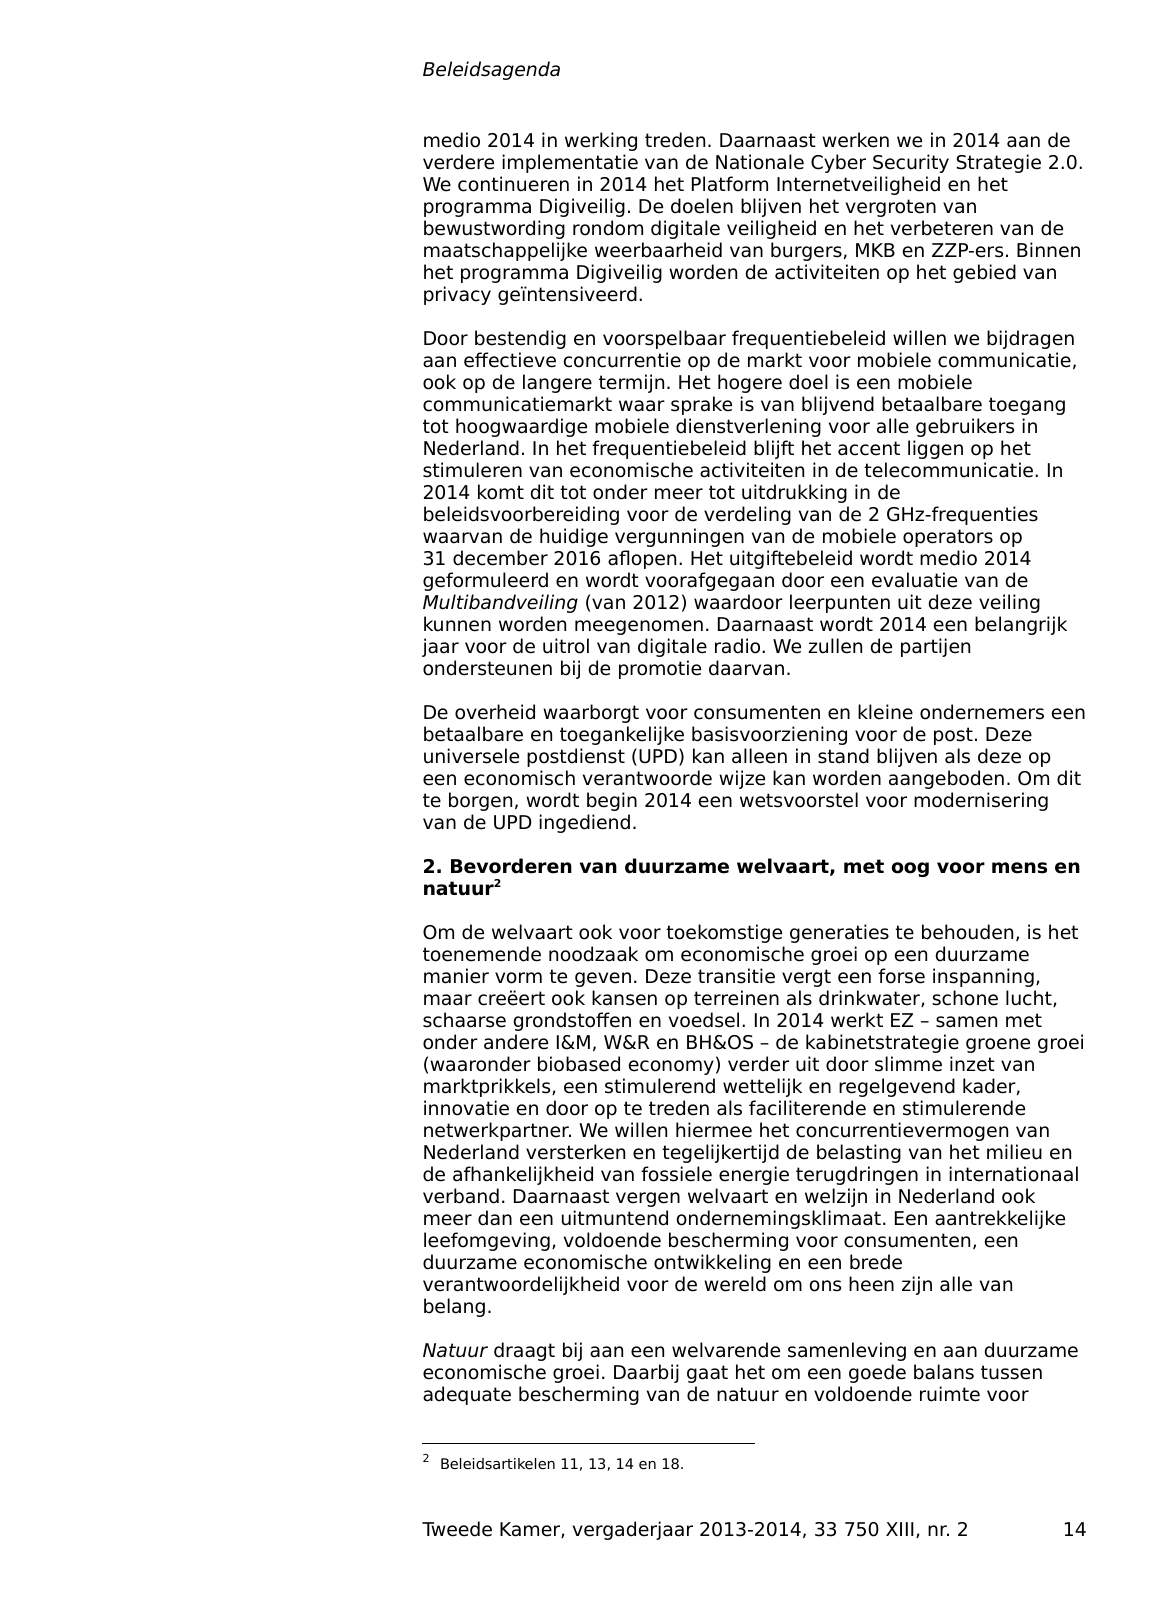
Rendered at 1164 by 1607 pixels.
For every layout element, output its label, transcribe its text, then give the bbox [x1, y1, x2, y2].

text Om de welvaart ook voor toekomstige generaties te behouden, is het toenemende noodzaak om economische groei op een duurzame manier vorm te geven. Deze transitie vergt een forse inspanning, maar creëert ook kansen op terreinen als drinkwater, schone lucht, schaarse grondstoffen en voedsel. In 2014 werkt EZ – samen met onder andere I&M, W&R en BH&OS – de kabinetstrategie groene groei (waaronder biobased economy) verder uit door slimme inzet van marktprikkels, een stimulerend wettelijk en regelgevend kader, innovatie en door op te treden als faciliterende en stimulerende netwerkpartner. We willen hiermee het concurrentievermogen van Nederland versterken en tegelijkertijd de belasting van het milieu en de afhankelijkheid van fossiele energie terugdringen in internationaal verband. Daarnaast vergen welvaart en welzijn in Nederland ook meer dan een uitmuntend ondernemingsklimaat. Een aantrekkelijke leefomgeving, voldoende bescherming voor consumenten, een duurzame economische ontwikkeling en een brede verantwoordelijkheid voor de wereld om ons heen zijn alle van belang. [422, 922, 1087, 1318]
text medio 2014 in werking treden. Daarnaast werken we in 2014 aan de verdere implementatie van de Nationale Cyber Security Strategie 2.0. We continueren in 2014 het Platform Internetveiligheid en het programma Digiveilig. De doelen blijven het vergroten van bewustwording rondom digitale veiligheid en het verbeteren van de maatschappelijke weerbaarheid van burgers, MKB en ZZP-ers. Binnen het programma Digiveilig worden de activiteiten op het gebied van privacy geïntensiveerd. [422, 130, 1087, 306]
text Natuur draagt bij aan een welvarende samenleving en aan duurzame economische groei. Daarbij gaat het om een goede balans tussen adequate bescherming van de natuur en voldoende ruimte voor [422, 1340, 1087, 1406]
text De overheid waarborgt voor consumenten en kleine ondernemers een betaalbare en toegankelijke basisvoorziening voor de post. Deze universele postdienst (UPD) kan alleen in stand blijven als deze op een economisch verantwoorde wijze kan worden aangeboden. Om dit te borgen, wordt begin 2014 een wetsvoorstel voor modernisering van de UPD ingediend. [422, 702, 1087, 834]
subtitle 2. Bevorderen van duurzame welvaart, met oog voor mens en natuur [422, 856, 1087, 900]
text Door bestendig en voorspelbaar frequentiebeleid willen we bijdragen aan effectieve concurrentie op de markt voor mobiele communicatie, ook op de langere termijn. Het hogere doel is een mobiele communicatiemarkt waar sprake is van blijvend betaalbare toegang tot hoogwaardige mobiele dienstverlening voor alle gebruikers in Nederland. In het frequentiebeleid blijft het accent liggen op het stimuleren van economische activiteiten in de telecommunicatie. In 2014 komt dit tot onder meer tot uitdrukking in de beleidsvoorbereiding voor de verdeling van de 2 GHz-frequenties waarvan de huidige vergunningen van de mobiele operators op 31 december 2016 aflopen. Het uitgiftebeleid wordt medio 2014 geformuleerd en wordt voorafgegaan door een evaluatie van de Multibandveiling (van 2012) waardoor leerpunten uit deze veiling kunnen worden meegenomen. Daarnaast wordt 2014 een belangrijk jaar voor de uitrol van digitale radio. We zullen de partijen ondersteunen bij de promotie daarvan. [422, 328, 1087, 679]
text Beleidsartikelen 11, 13, 14 en 18. [422, 1452, 1087, 1474]
